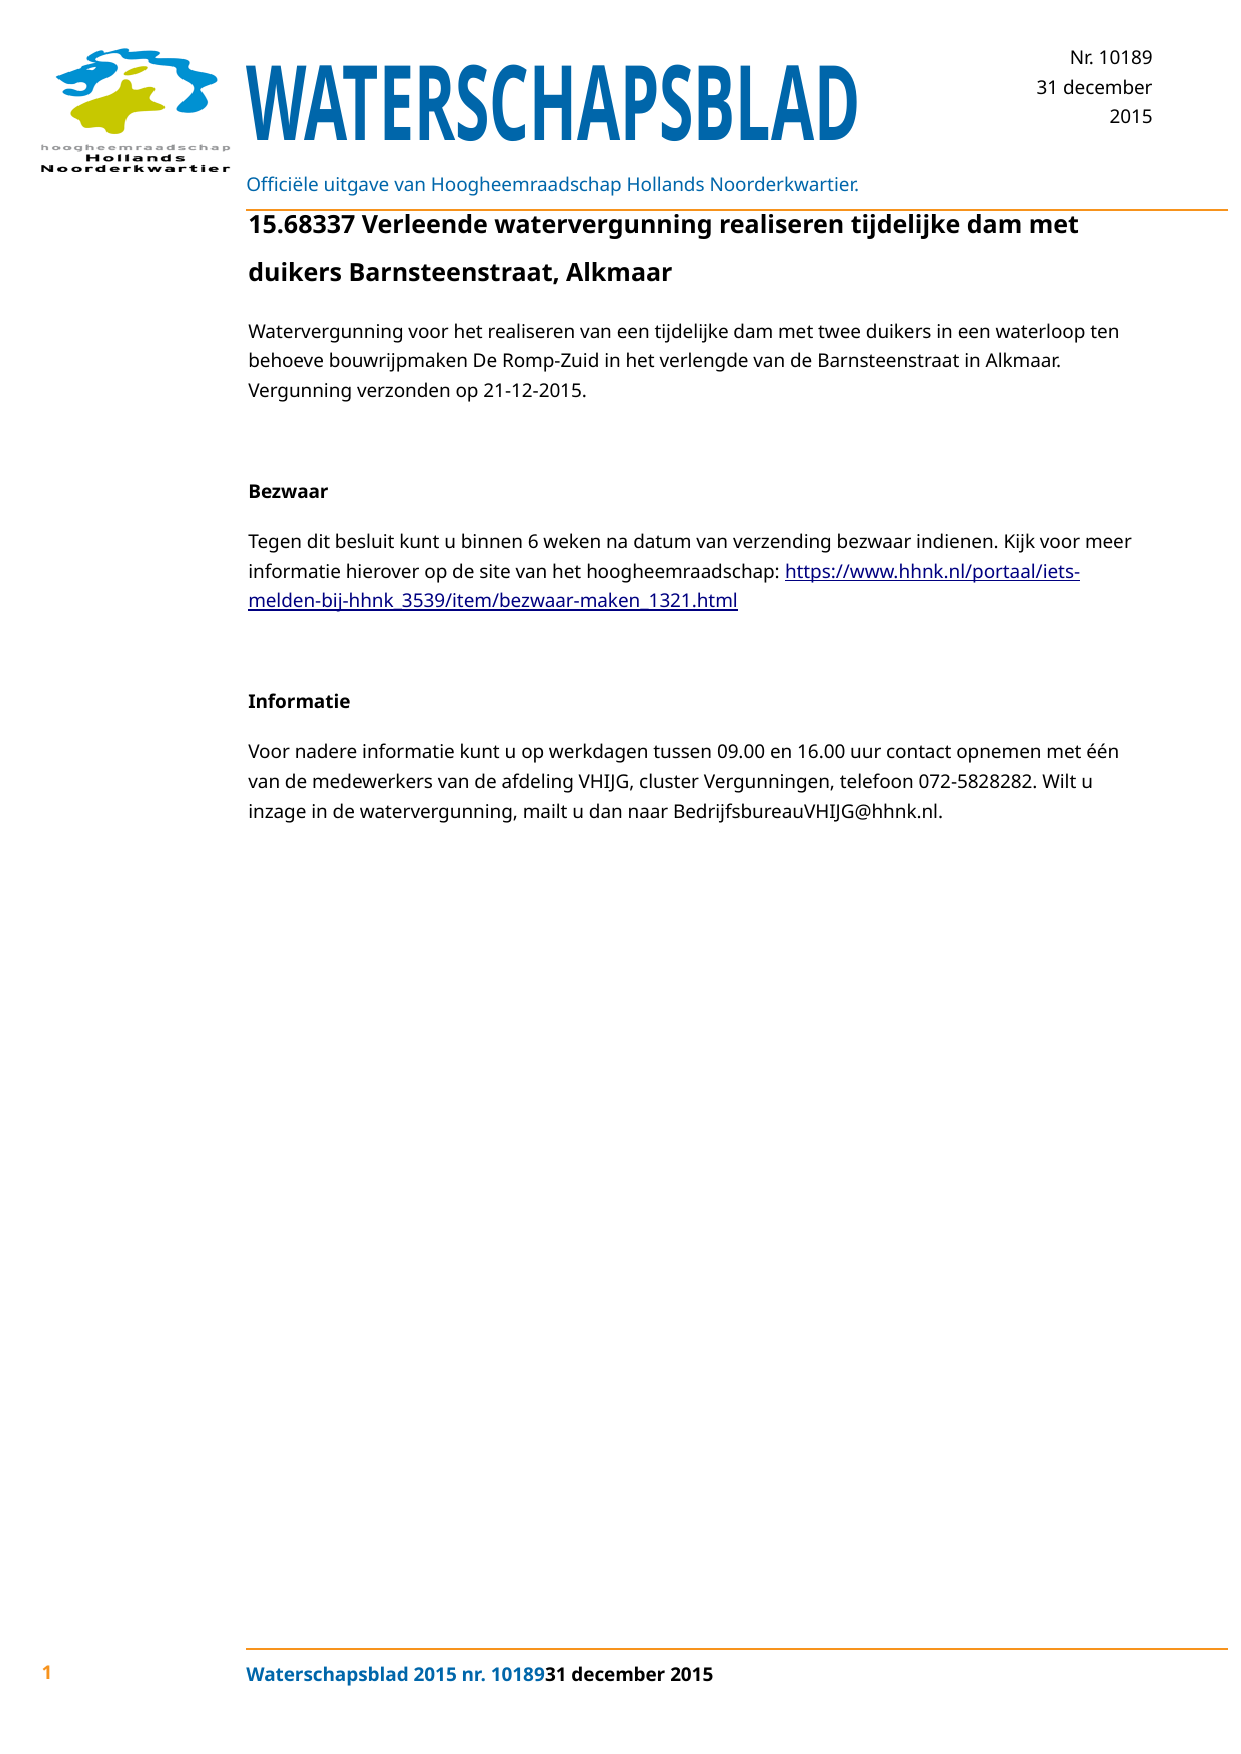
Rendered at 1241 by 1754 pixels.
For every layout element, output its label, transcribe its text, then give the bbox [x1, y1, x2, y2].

text Bezwaar [248, 478, 1152, 504]
text Watervergunning voor het realiseren van een tijdelijke dam met twee duikers in een waterloop ten behoeve bouwrijpmaken De Romp-Zuid in het verlengde van de Barnsteenstraat in Alkmaar. Vergunning verzonden op 21-12-2015. [248, 318, 1152, 403]
text 15.68337 Verleende watervergunning realiseren tijdelijke dam met duikers Barnsteenstraat, Alkmaar [248, 211, 1152, 288]
text Tegen dit besluit kunt u binnen 6 weken na datum van verzending bezwaar indienen. Kijk voor meer informatie hierover op de site van het hoogheemraadschap: https://www.hhnk.nl/portaal/iets-melden-bij-hhnk_3539/item/bezwaar-maken_1321.html [248, 528, 1152, 613]
text Informatie [248, 688, 1152, 714]
picture [41, 47, 231, 172]
text Voor nadere informatie kunt u op werkdagen tussen 09.00 en 16.00 uur contact opnemen met één van de medewerkers van de afdeling VHIJG, cluster Vergunningen, telefoon 072-5828282. Wilt u inzage in de watervergunning, mailt u dan naar BedrijfsbureauVHIJG@hhnk.nl. [248, 739, 1152, 824]
